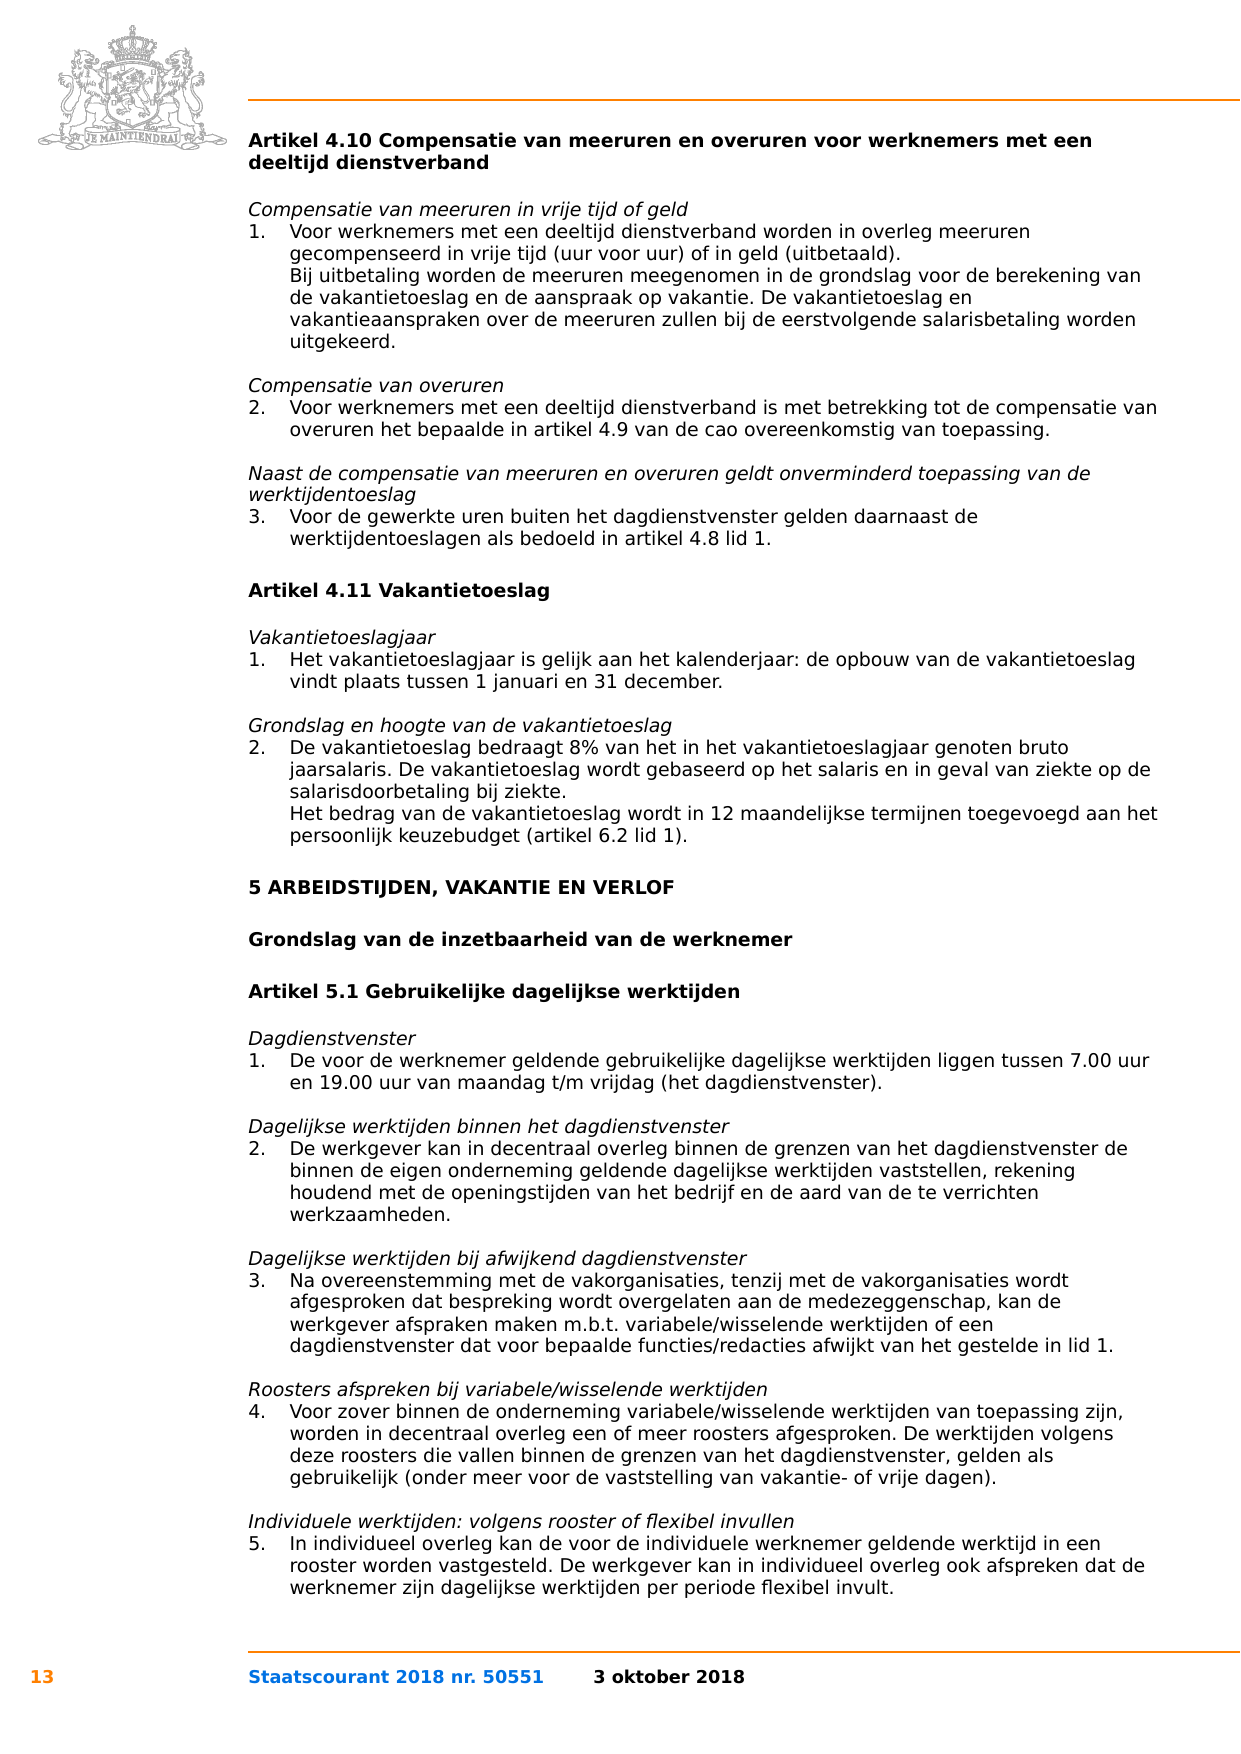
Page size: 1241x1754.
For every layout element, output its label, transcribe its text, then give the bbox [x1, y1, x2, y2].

text 3. Voor de gewerkte uren buiten het dagdienstvenster gelden daarnaast de werktijdentoeslagen als bedoeld in artikel 4.8 lid 1. [248, 506, 1163, 550]
subtitle Artikel 5.1 Gebruikelijke dagelijkse werktijden [248, 981, 1163, 1003]
subtitle Naast de compensatie van meeruren en overuren geldt onverminderd toepassing van de werktijdentoeslag [248, 462, 1163, 506]
text 2. De vakantietoeslag bedraagt 8% van het in het vakantietoeslagjaar genoten bruto jaarsalaris. De vakantietoeslag wordt gebaseerd op het salaris en in geval van ziekte op de salarisdoorbetaling bij ziekte. [248, 737, 1163, 803]
text 1. Het vakantietoeslagjaar is gelijk aan het kalenderjaar: de opbouw van de vakantietoeslag vindt plaats tussen 1 januari en 31 december. [248, 649, 1163, 693]
text 2. De werkgever kan in decentraal overleg binnen de grenzen van het dagdienstvenster de binnen de eigen onderneming geldende dagelijkse werktijden vaststellen, rekening houdend met de openingstijden van het bedrijf en de aard van de te verrichten werkzaamheden. [248, 1138, 1163, 1226]
subtitle Dagdienstvenster [248, 1028, 1163, 1050]
subtitle Grondslag van de inzetbaarheid van de werknemer [248, 929, 1163, 951]
subtitle Vakantietoeslagjaar [248, 627, 1163, 649]
text 5. In individueel overleg kan de voor de individuele werknemer geldende werktijd in een rooster worden vastgesteld. De werkgever kan in individueel overleg ook afspreken dat de werknemer zijn dagelijkse werktijden per periode flexibel invult. [248, 1533, 1163, 1599]
picture [38, 25, 227, 150]
text 1. Voor werknemers met een deeltijd dienstverband worden in overleg meeruren gecompenseerd in vrije tijd (uur voor uur) of in geld (uitbetaald). [248, 221, 1163, 265]
text Bij uitbetaling worden de meeruren meegenomen in de grondslag voor de berekening van de vakantietoeslag en de aanspraak op vakantie. De vakantietoeslag en vakantieaanspraken over de meeruren zullen bij de eerstvolgende salarisbetaling worden uitgekeerd. [289, 265, 1163, 353]
subtitle 5 ARBEIDSTIJDEN, VAKANTIE EN VERLOF [248, 877, 1163, 899]
subtitle Compensatie van overuren [248, 374, 1163, 397]
text 2. Voor werknemers met een deeltijd dienstverband is met betrekking tot de compensatie van overuren het bepaalde in artikel 4.9 van de cao overeenkomstig van toepassing. [248, 397, 1163, 441]
subtitle Dagelijkse werktijden binnen het dagdienstvenster [248, 1116, 1163, 1138]
subtitle Roosters afspreken bij variabele/wisselende werktijden [248, 1379, 1163, 1401]
text 4. Voor zover binnen de onderneming variabele/wisselende werktijden van toepassing zijn, worden in decentraal overleg een of meer roosters afgesproken. De werktijden volgens deze roosters die vallen binnen de grenzen van het dagdienstvenster, gelden als gebruikelijk (onder meer voor de vaststelling van vakantie- of vrije dagen). [248, 1401, 1163, 1489]
subtitle Dagelijkse werktijden bij afwijkend dagdienstvenster [248, 1247, 1163, 1269]
subtitle Artikel 4.11 Vakantietoeslag [248, 580, 1163, 602]
subtitle Individuele werktijden: volgens rooster of flexibel invullen [248, 1511, 1163, 1533]
subtitle Grondslag en hoogte van de vakantietoeslag [248, 715, 1163, 737]
text Het bedrag van de vakantietoeslag wordt in 12 maandelijkse termijnen toegevoegd aan het persoonlijk keuzebudget (artikel 6.2 lid 1). [289, 803, 1163, 847]
subtitle Artikel 4.10 Compensatie van meeruren en overuren voor werknemers met een deeltijd dienstverband [248, 130, 1163, 174]
text 1. De voor de werknemer geldende gebruikelijke dagelijkse werktijden liggen tussen 7.00 uur en 19.00 uur van maandag t/m vrijdag (het dagdienstvenster). [248, 1050, 1163, 1094]
text 3. Na overeenstemming met de vakorganisaties, tenzij met de vakorganisaties wordt afgesproken dat bespreking wordt overgelaten aan de medezeggenschap, kan de werkgever afspraken maken m.b.t. variabele/wisselende werktijden of een dagdienstvenster dat voor bepaalde functies/redacties afwijkt van het gestelde in lid 1. [248, 1269, 1163, 1357]
subtitle Compensatie van meeruren in vrije tijd of geld [248, 199, 1163, 221]
